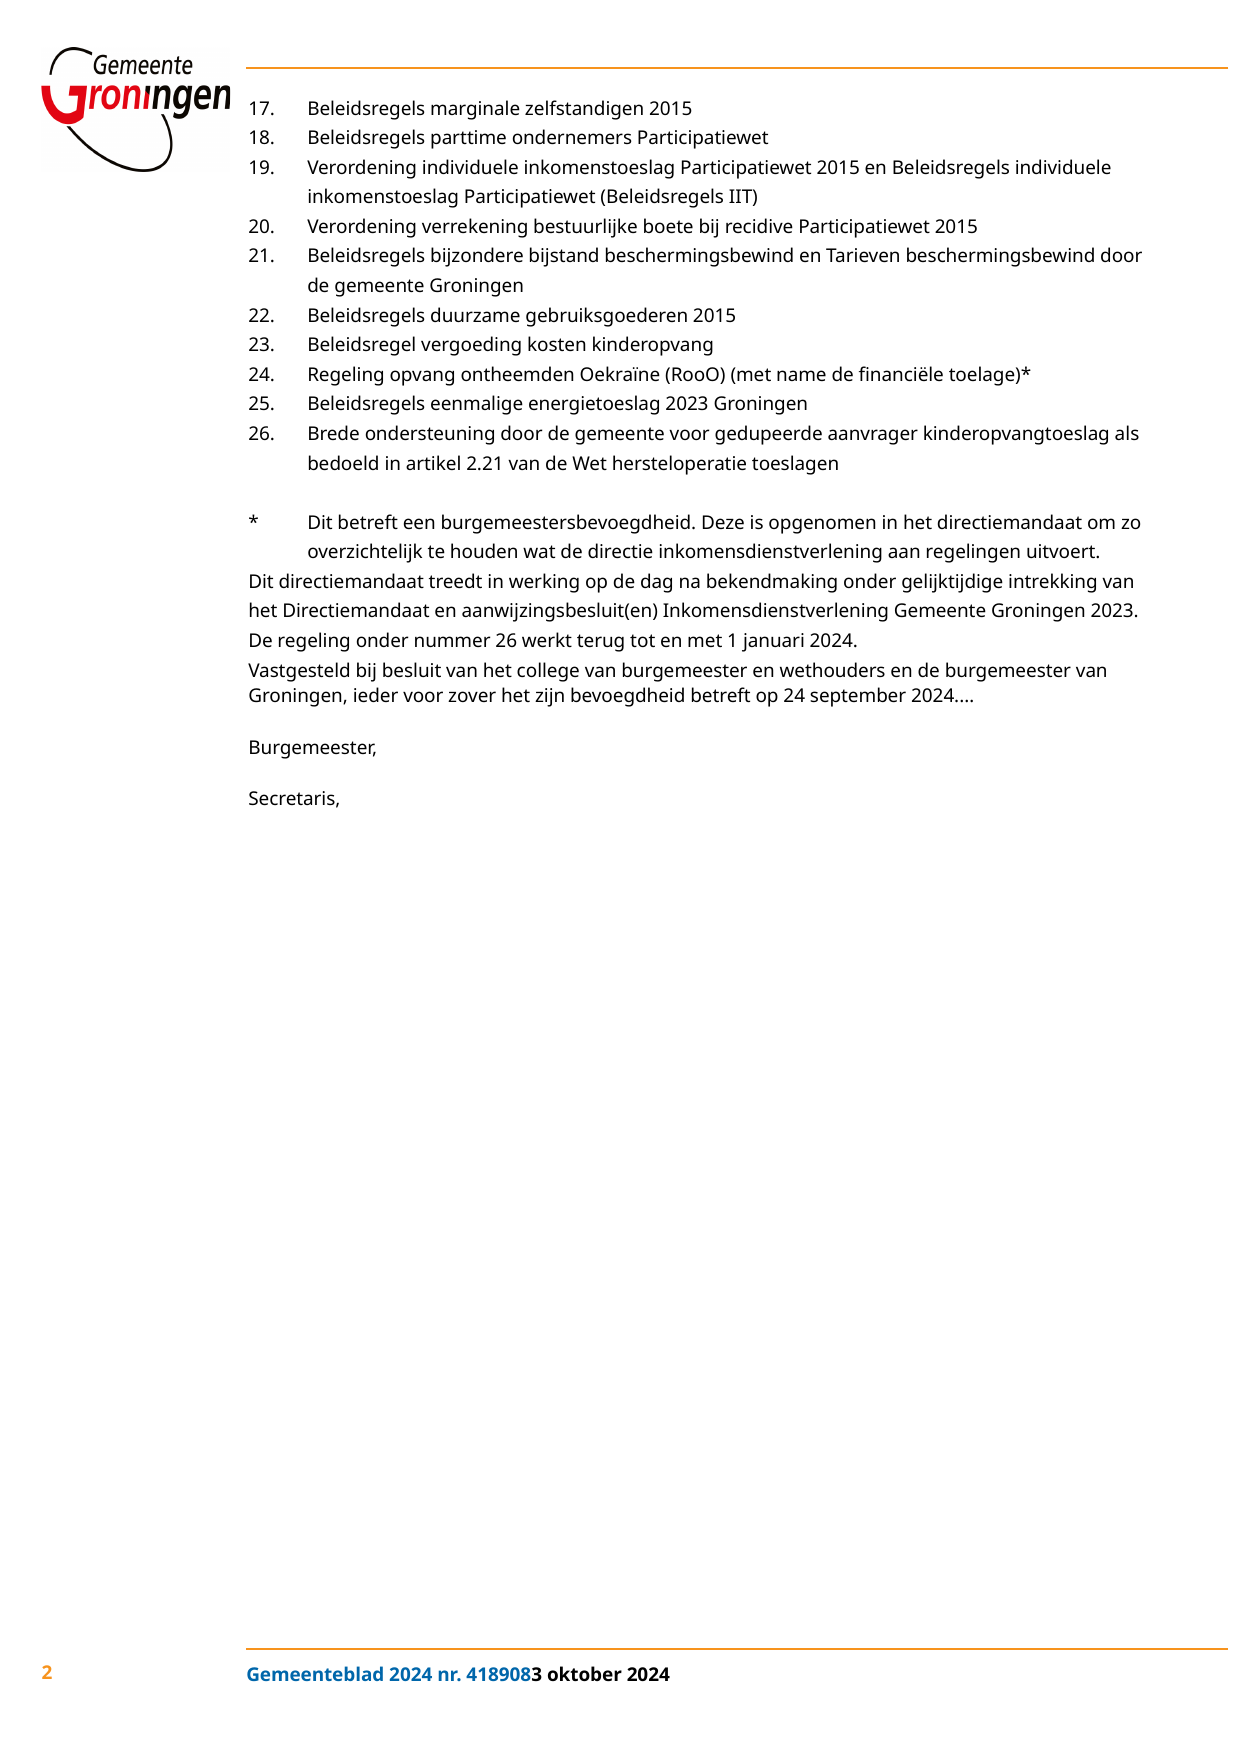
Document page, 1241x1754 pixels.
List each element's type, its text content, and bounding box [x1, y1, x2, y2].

list Beleidsregels marginale zelfstandigen 2015 [248, 95, 1152, 121]
list Brede ondersteuning door de gemeente voor gedupeerde aanvrager kinderopvangtoeslag als bedoeld in artikel 2.21 van de Wet hersteloperatie toeslagen [248, 420, 1152, 476]
list Beleidsregels eenmalige energietoeslag 2023 Groningen [248, 391, 1152, 416]
list Verordening verrekening bestuurlijke boete bij recidive Participatiewet 2015 [248, 213, 1152, 239]
text Burgemeester, [248, 734, 1152, 760]
list Dit betreft een burgemeestersbevoegdheid. Deze is opgenomen in het directiemandaat om zo overzichtelijk te houden wat de directie inkomensdienstverlening aan regelingen uitvoert. [248, 509, 1152, 564]
list Beleidsregels bijzondere bijstand beschermingsbewind en Tarieven beschermingsbewind door de gemeente Groningen [248, 243, 1152, 298]
text Vastgesteld bij besluit van het college van burgemeester en wethouders en de burgemeester van Groningen, ieder voor zover het zijn bevoegdheid betreft op 24 september 2024.… [248, 657, 1152, 708]
list Regeling opvang ontheemden Oekraïne (RooO) (met name de financiële toelage)* [248, 361, 1152, 387]
list Verordening individuele inkomenstoeslag Participatiewet 2015 en Beleidsregels individuele inkomenstoeslag Participatiewet (Beleidsregels IIT) [248, 154, 1152, 209]
text Secretaris, [248, 786, 1152, 811]
picture [41, 47, 231, 172]
text Dit directiemandaat treedt in werking op de dag na bekendmaking onder gelijktijdige intrekking van het Directiemandaat en aanwijzingsbesluit(en) Inkomensdienstverlening Gemeente Groningen 2023. De regeling onder nummer 26 werkt terug tot en met 1 januari 2024. [248, 568, 1152, 653]
list Beleidsregels duurzame gebruiksgoederen 2015 [248, 302, 1152, 328]
list Beleidsregels parttime ondernemers Participatiewet [248, 124, 1152, 150]
list Beleidsregel vergoeding kosten kinderopvang [248, 331, 1152, 357]
